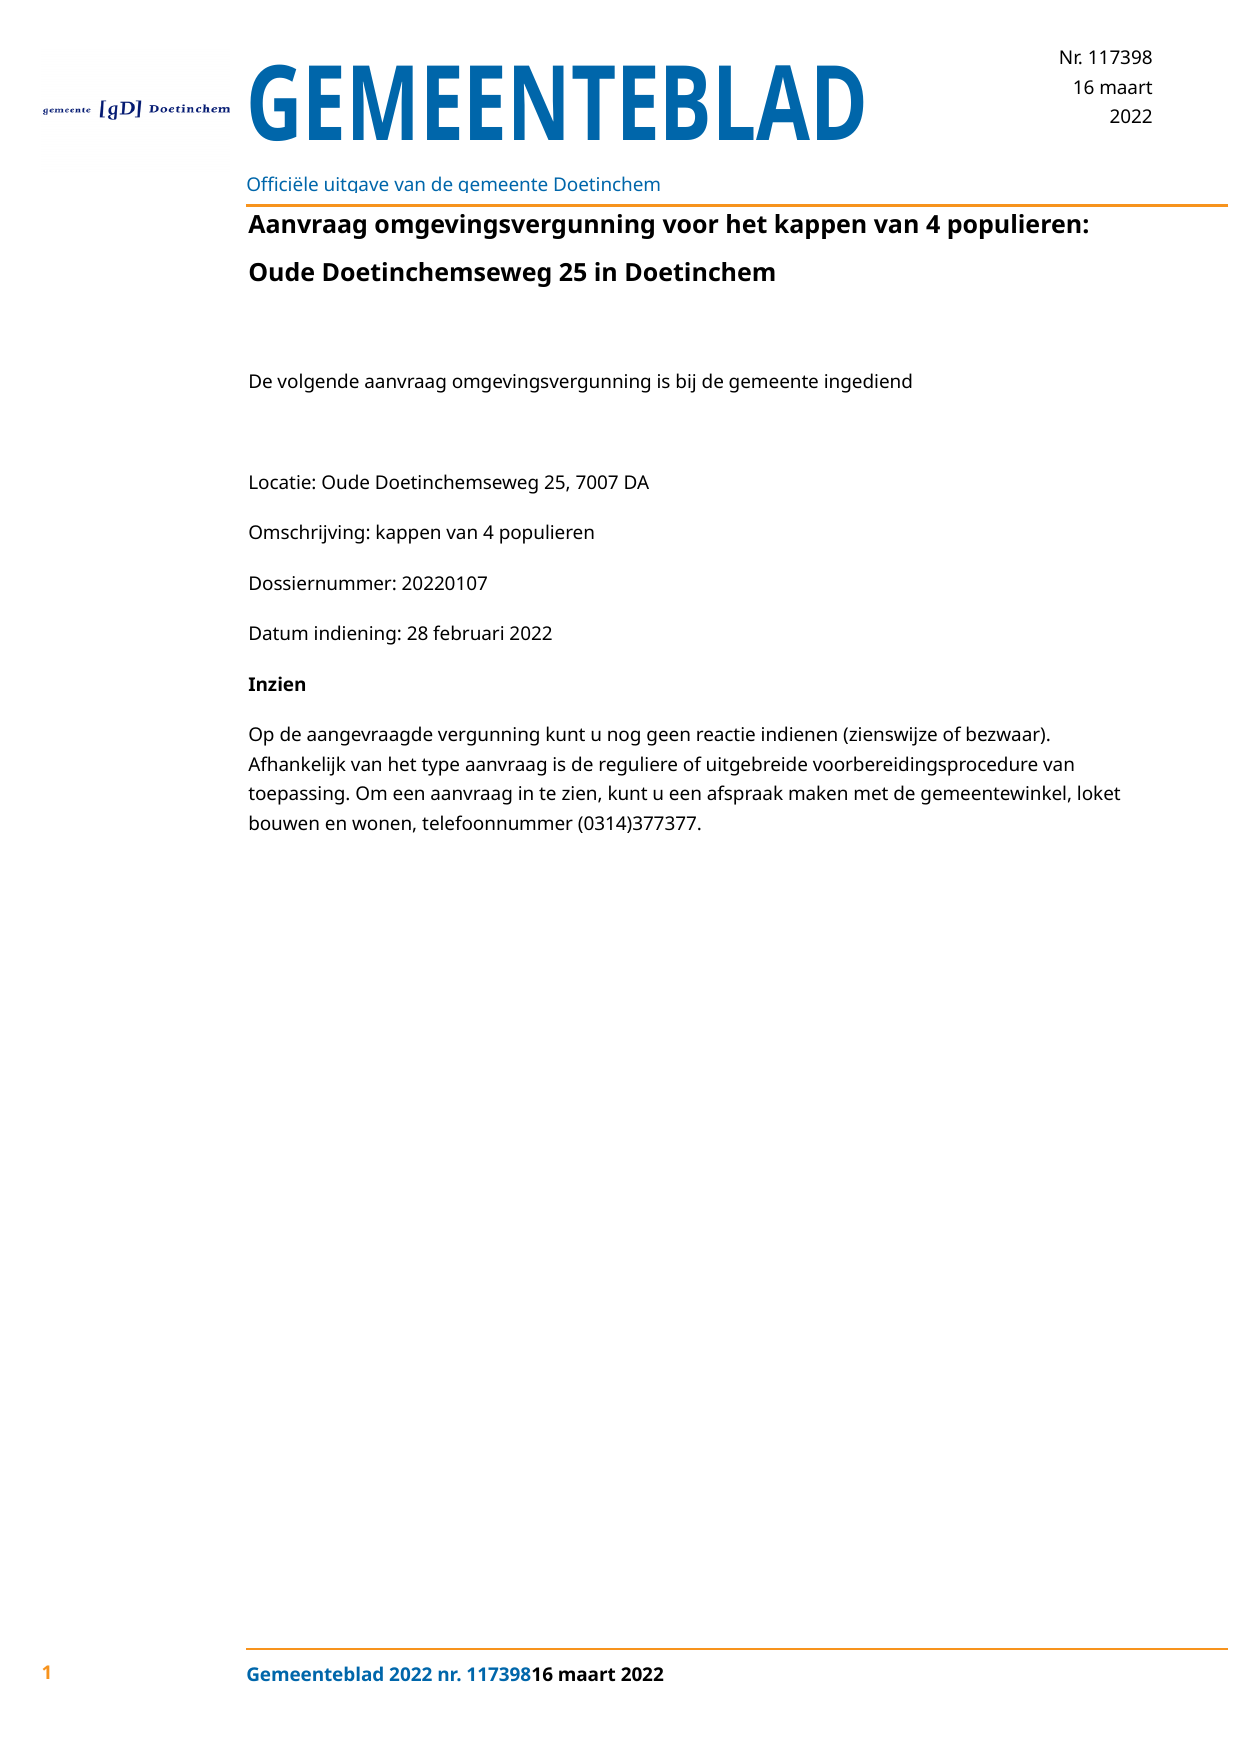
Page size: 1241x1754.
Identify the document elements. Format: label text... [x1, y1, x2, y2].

text Inzien [248, 671, 1152, 697]
text Omschrijving: kappen van 4 populieren [248, 519, 1152, 545]
text Op de aangevraagde vergunning kunt u nog geen reactie indienen (zienswijze of bezwaar). Afhankelijk van het type aanvraag is de reguliere of uitgebreide voorbereidingsprocedure van toepassing. Om een aanvraag in te zien, kunt u een afspraak maken met de gemeentewinkel, loket bouwen en wonen, telefoonnummer (0314)377377. [248, 721, 1152, 836]
text Aanvraag omgevingsvergunning voor het kappen van 4 populieren: Oude Doetinchemseweg 25 in Doetinchem [248, 207, 1152, 288]
text Datum indiening: 28 februari 2022 [248, 620, 1152, 646]
text Dossiernummer: 20220107 [248, 570, 1152, 596]
text De volgende aanvraag omgevingsvergunning is bij de gemeente ingediend [248, 368, 1152, 394]
picture [41, 47, 231, 172]
text Locatie: Oude Doetinchemseweg 25, 7007 DA [248, 469, 1152, 495]
